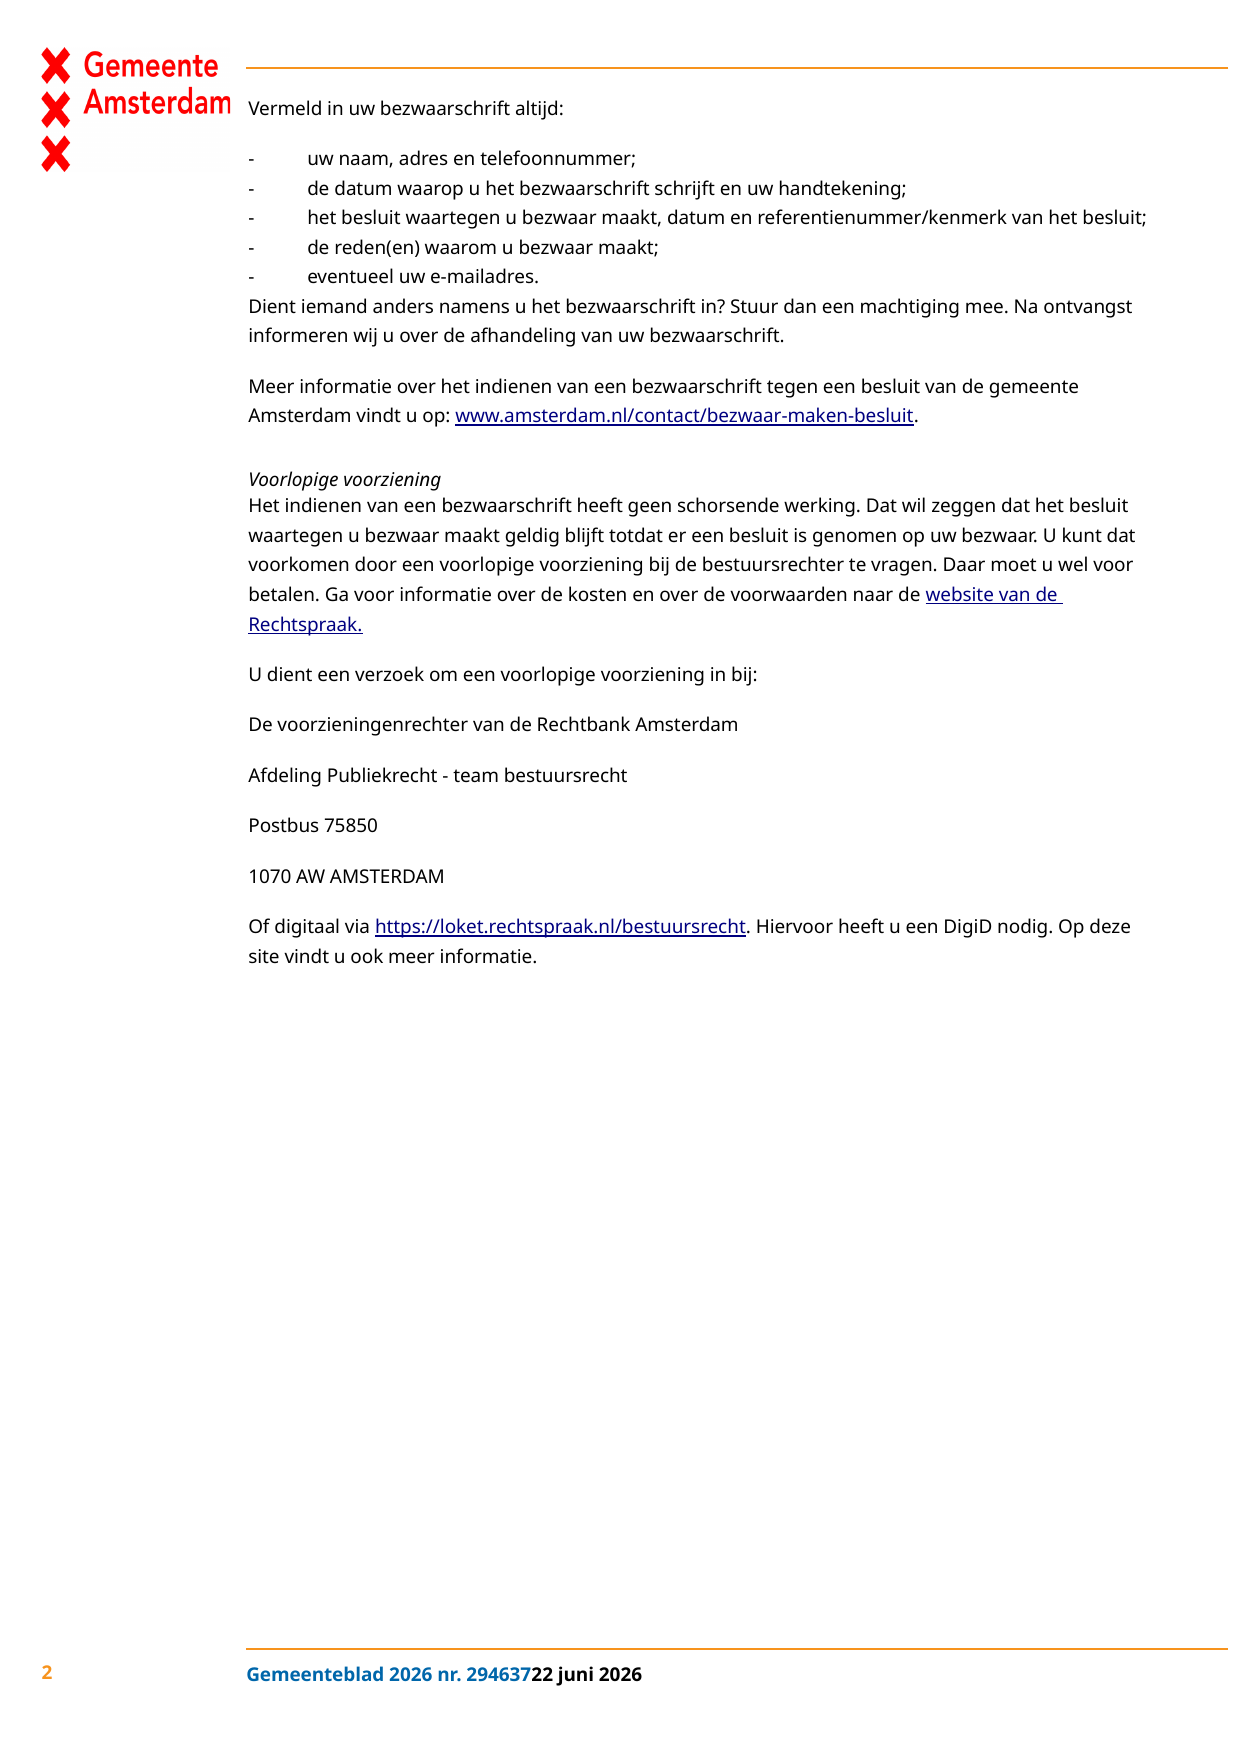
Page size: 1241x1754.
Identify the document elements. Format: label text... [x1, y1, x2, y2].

text De voorzieningenrechter van de Rechtbank Amsterdam [248, 712, 1152, 737]
list uw naam, adres en telefoonnummer; [248, 145, 1152, 171]
list de reden(en) waarom u bezwaar maakt; [248, 234, 1152, 260]
text Dient iemand anders namens u het bezwaarschrift in? Stuur dan een machtiging mee. Na ontvangst informeren wij u over de afhandeling van uw bezwaarschrift. [248, 293, 1152, 348]
text Postbus 75850 [248, 812, 1152, 838]
text Meer informatie over het indienen van een bezwaarschrift tegen een besluit van de gemeente Amsterdam vindt u op: www.amsterdam.nl/contact/bezwaar-maken-besluit. [248, 373, 1152, 428]
text 1070 AW AMSTERDAM [248, 863, 1152, 888]
picture [41, 47, 231, 172]
list het besluit waartegen u bezwaar maakt, datum en referentienummer/kenmerk van het besluit; [248, 204, 1152, 230]
text Of digitaal via https://loket.rechtspraak.nl/bestuursrecht. Hiervoor heeft u een DigiD nodig. Op deze site vindt u ook meer informatie. [248, 913, 1152, 968]
text Vermeld in uw bezwaarschrift altijd: [248, 95, 1152, 121]
text Het indienen van een bezwaarschrift heeft geen schorsende werking. Dat wil zeggen dat het besluit waartegen u bezwaar maakt geldig blijft totdat er een besluit is genomen op uw bezwaar. U kunt dat voorkomen door een voorlopige voorziening bij de bestuursrechter te vragen. Daar moet u wel voor betalen. Ga voor informatie over de kosten en over de voorwaarden naar de website van de Rechtspraak. [248, 492, 1152, 636]
text Voorlopige voorziening [248, 467, 1152, 492]
list eventueel uw e-mailadres. [248, 263, 1152, 289]
list de datum waarop u het bezwaarschrift schrijft en uw handtekening; [248, 175, 1152, 201]
text U dient een verzoek om een voorlopige voorziening in bij: [248, 661, 1152, 687]
text Afdeling Publiekrecht - team bestuursrecht [248, 762, 1152, 788]
